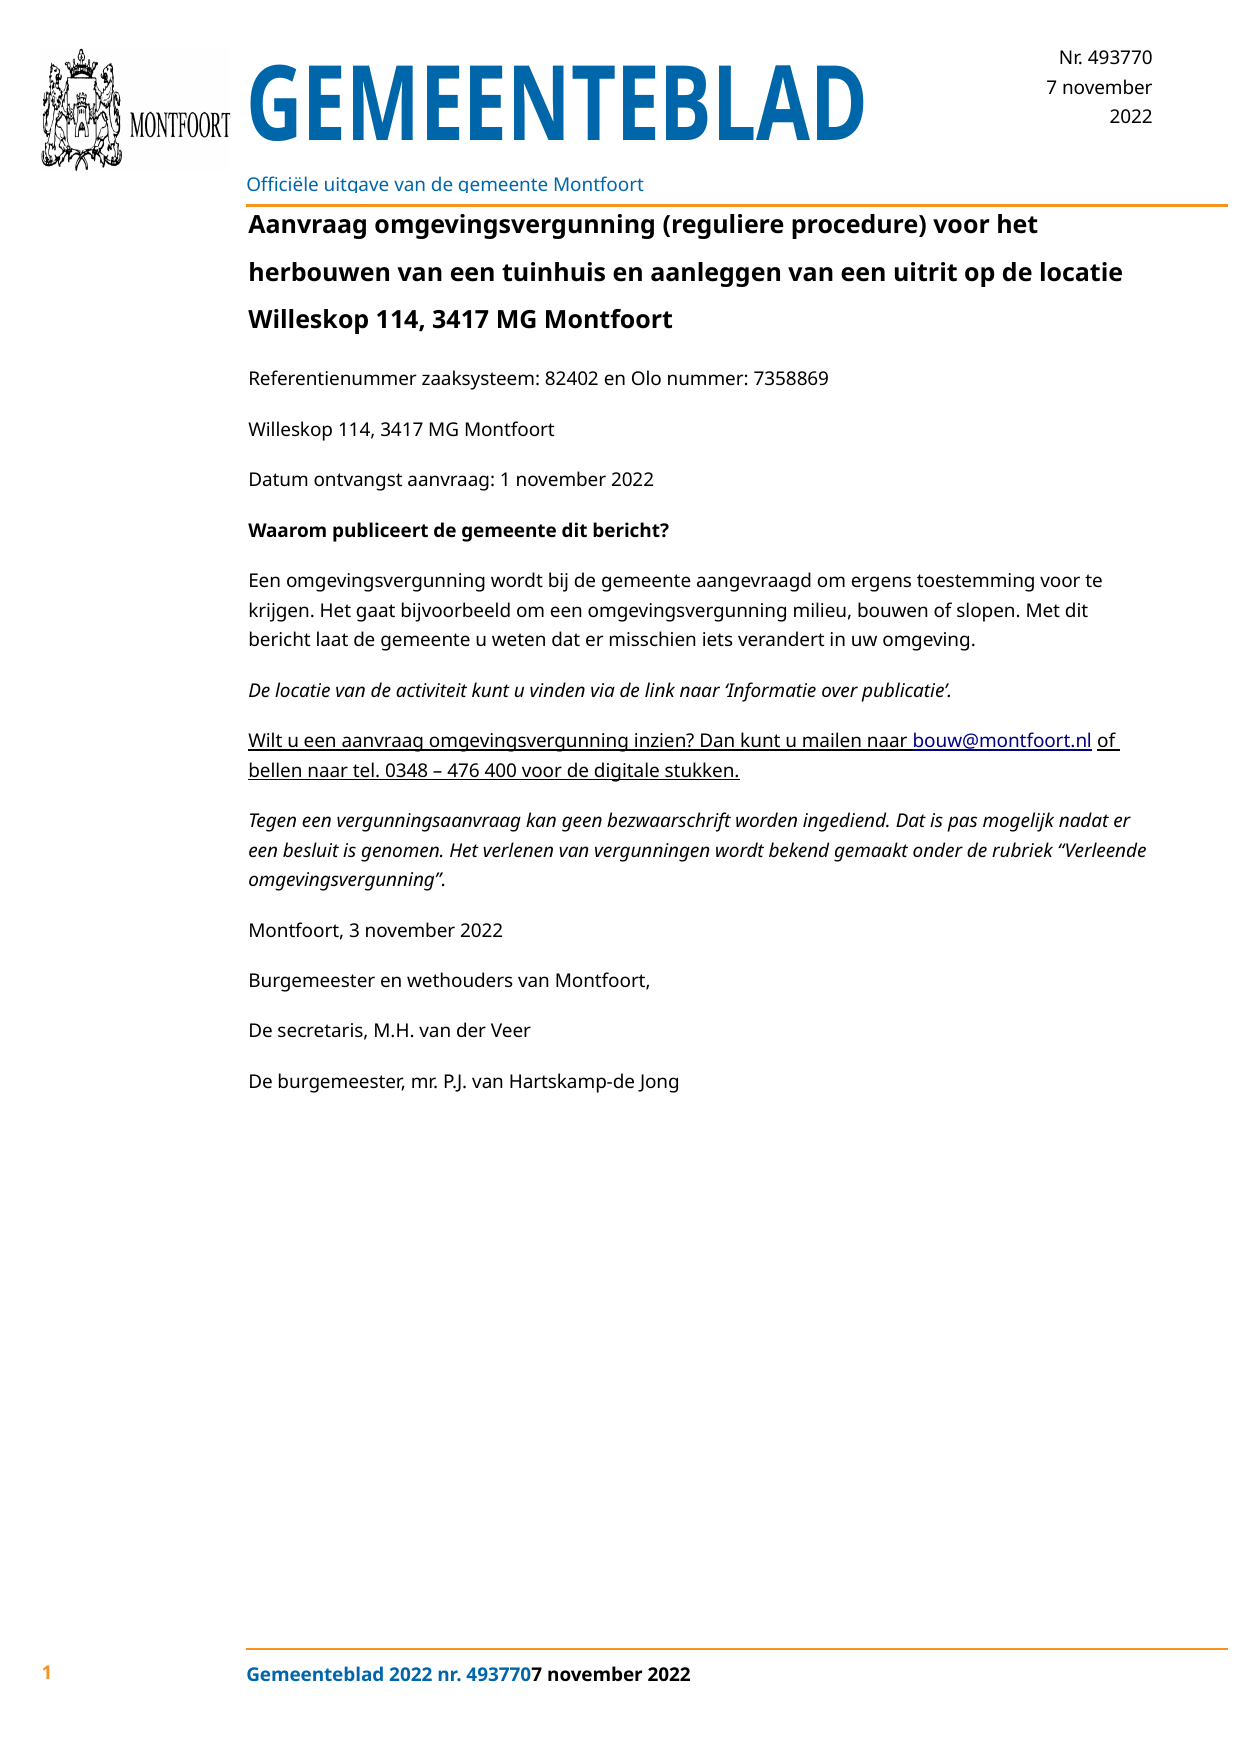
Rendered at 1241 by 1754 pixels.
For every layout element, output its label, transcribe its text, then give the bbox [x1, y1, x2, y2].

text Willeskop 114, 3417 MG Montfoort [248, 416, 1152, 442]
picture [41, 47, 231, 172]
text Waarom publiceert de gemeente dit bericht? [248, 517, 1152, 542]
text De secretaris, M.H. van der Veer [248, 1018, 1152, 1043]
text Burgemeester en wethouders van Montfoort, [248, 967, 1152, 993]
text Een omgevingsvergunning wordt bij de gemeente aangevraagd om ergens toestemming voor te krijgen. Het gaat bijvoorbeeld om een omgevingsvergunning milieu, bouwen of slopen. Met dit bericht laat de gemeente u weten dat er misschien iets verandert in uw omgeving. [248, 567, 1152, 652]
text Tegen een vergunningsaanvraag kan geen bezwaarschrift worden ingediend. Dat is pas mogelijk nadat er een besluit is genomen. Het verlenen van vergunningen wordt bekend gemaakt onder de rubriek “Verleende omgevingsvergunning”. [248, 807, 1152, 892]
text Wilt u een aanvraag omgevingsvergunning inzien? Dan kunt u mailen naar bouw@montfoort.nl of bellen naar tel. 0348 – 476 400 voor de digitale stukken. [248, 727, 1152, 782]
text De burgemeester, mr. P.J. van Hartskamp-de Jong [248, 1068, 1152, 1094]
text Aanvraag omgevingsvergunning (reguliere procedure) voor het herbouwen van een tuinhuis en aanleggen van een uitrit op de locatie Willeskop 114, 3417 MG Montfoort [248, 207, 1152, 336]
text Datum ontvangst aanvraag: 1 november 2022 [248, 466, 1152, 492]
text Referentienummer zaaksysteem: 82402 en Olo nummer: 7358869 [248, 366, 1152, 391]
text De locatie van de activiteit kunt u vinden via de link naar ‘Informatie over publicatie’. [248, 677, 1152, 702]
text Montfoort, 3 november 2022 [248, 917, 1152, 942]
